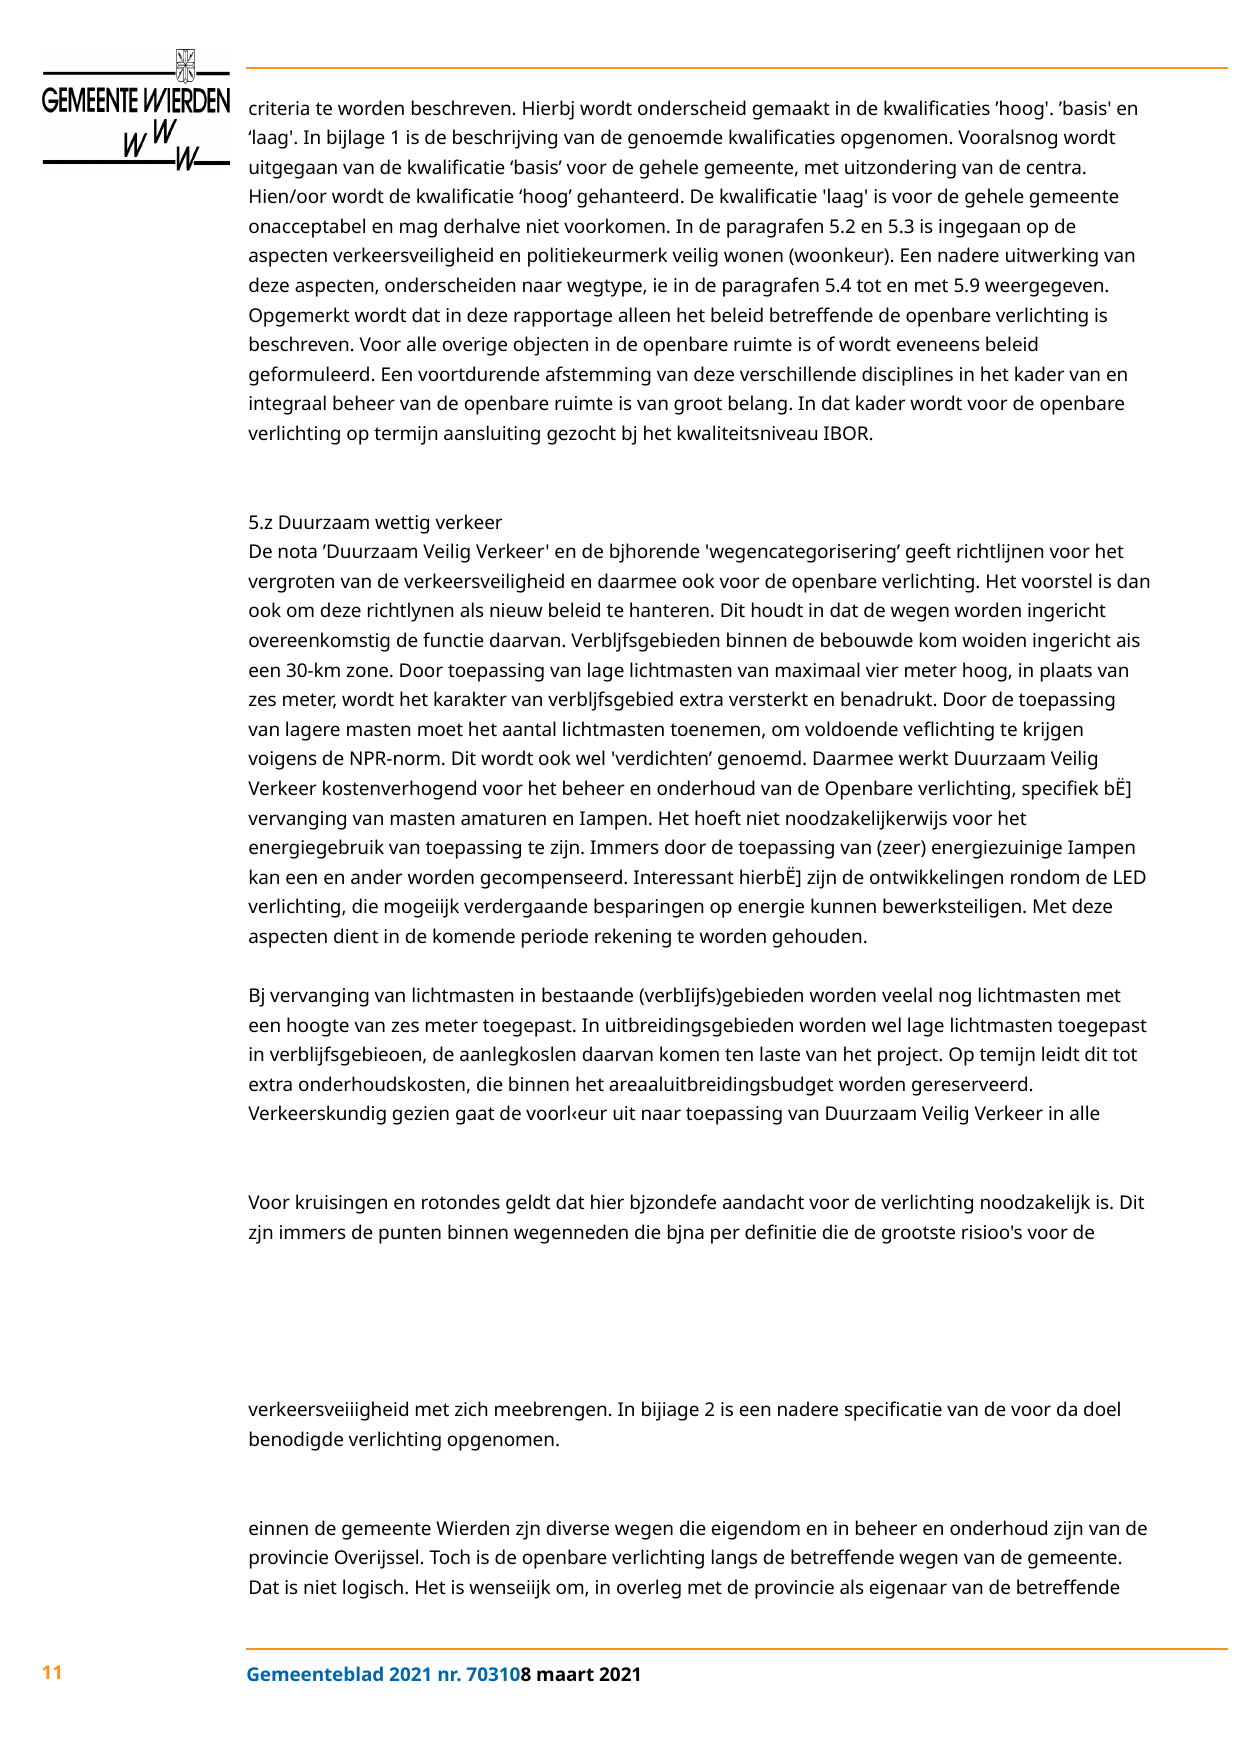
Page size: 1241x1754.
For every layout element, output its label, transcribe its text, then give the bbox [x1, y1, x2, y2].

text De nota ’Duurzaam Veilig Verkeer' en de bjhorende 'wegencategorisering’ geeft richtlijnen voor het vergroten van de verkeersveiligheid en daarmee ook voor de openbare verlichting. Het voorstel is dan ook om deze richtlynen als nieuw beleid te hanteren. Dit houdt in dat de wegen worden ingericht overeenkomstig de functie daarvan. Verbljfsgebieden binnen de bebouwde kom woiden ingericht ais een 30-km zone. Door toepassing van lage lichtmasten van maximaal vier meter hoog, in plaats van zes meter, wordt het karakter van verbljfsgebied extra versterkt en benadrukt. Door de toepassing van lagere masten moet het aantal lichtmasten toenemen, om voldoende veflichting te krijgen voigens de NPR-norm. Dit wordt ook wel 'verdichten’ genoemd. Daarmee werkt Duurzaam Veilig Verkeer kostenverhogend voor het beheer en onderhoud van de Openbare verlichting, specifiek bË] vervanging van masten amaturen en Iampen. Het hoeft niet noodzakelijkerwijs voor het energiegebruik van toepassing te zijn. Immers door de toepassing van (zeer) energiezuinige Iampen kan een en ander worden gecompenseerd. Interessant hierbË] zijn de ontwikkelingen rondom de LED verlichting, die mogeiijk verdergaande besparingen op energie kunnen bewerksteiligen. Met deze aspecten dient in de komende periode rekening te worden gehouden. [248, 538, 1152, 949]
picture [41, 47, 231, 172]
text Verkeerskundig gezien gaat de voorl‹eur uit naar toepassing van Duurzaam Veilig Verkeer in alle [248, 1101, 1152, 1126]
text verkeersveiiigheid met zich meebrengen. In bijiage 2 is een nadere specificatie van de voor da doel benodigde verlichting opgenomen. [248, 1396, 1152, 1452]
text criteria te worden beschreven. Hierbj wordt onderscheid gemaakt in de kwalificaties ’hoog'. ’basis' en ‘laag'. In bijlage 1 is de beschrijving van de genoemde kwalificaties opgenomen. Vooralsnog wordt uitgegaan van de kwalificatie ‘basis’ voor de gehele gemeente, met uitzondering van de centra. Hien/oor wordt de kwalificatie ‘hoog’ gehanteerd. De kwalificatie 'laag' is voor de gehele gemeente onacceptabel en mag derhalve niet voorkomen. In de paragrafen 5.2 en 5.3 is ingegaan op de aspecten verkeersveiligheid en politiekeurmerk veilig wonen (woonkeur). Een nadere uitwerking van deze aspecten, onderscheiden naar wegtype, ie in de paragrafen 5.4 tot en met 5.9 weergegeven. Opgemerkt wordt dat in deze rapportage alleen het beleid betreffende de openbare verlichting is beschreven. Voor alle overige objecten in de openbare ruimte is of wordt eveneens beleid geformuleerd. Een voortdurende afstemming van deze verschillende disciplines in het kader van en integraal beheer van de openbare ruimte is van groot belang. In dat kader wordt voor de openbare verlichting op termijn aansluiting gezocht bj het kwaliteitsniveau IBOR. [248, 95, 1152, 446]
text Voor kruisingen en rotondes geldt dat hier bjzondefe aandacht voor de verlichting noodzakelijk is. Dit zjn immers de punten binnen wegenneden die bjna per definitie die de grootste risioo's voor de [248, 1189, 1152, 1245]
text 5.z Duurzaam wettig verkeer [248, 509, 1152, 535]
text Bj vervanging van lichtmasten in bestaande (verbIijfs)gebieden worden veelal nog lichtmasten met een hoogte van zes meter toegepast. In uitbreidingsgebieden worden wel lage lichtmasten toegepast in verblijfsgebieoen, de aanlegkoslen daarvan komen ten laste van het project. Op temijn leidt dit tot extra onderhoudskosten, die binnen het areaaluitbreidingsbudget worden gereserveerd. [248, 982, 1152, 1097]
text einnen de gemeente Wierden zjn diverse wegen die eigendom en in beheer en onderhoud zijn van de provincie Overijssel. Toch is de openbare verlichting langs de betreffende wegen van de gemeente. Dat is niet logisch. Het is wenseiijk om, in overleg met de provincie als eigenaar van de betreffende [248, 1515, 1152, 1600]
